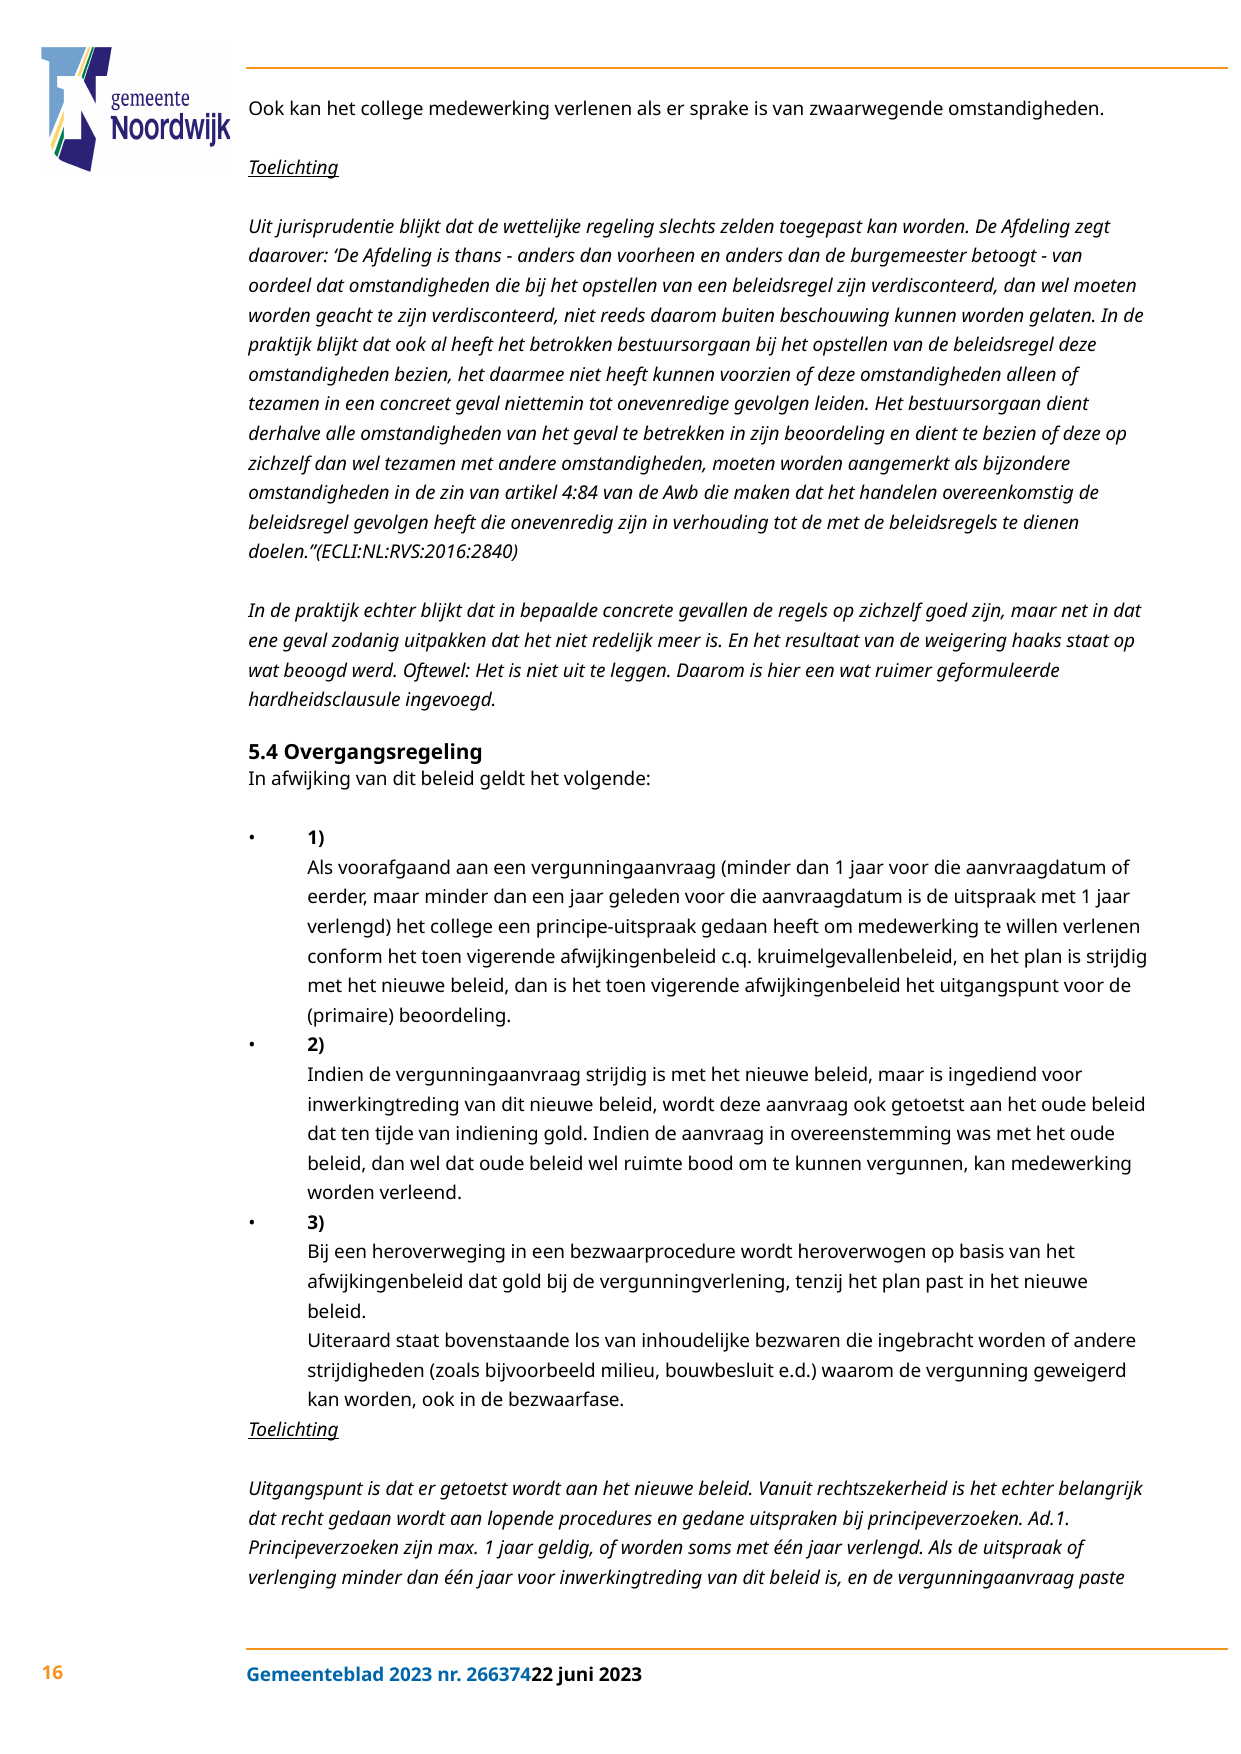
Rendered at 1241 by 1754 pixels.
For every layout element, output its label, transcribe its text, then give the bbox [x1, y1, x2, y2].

list Bij een heroverweging in een bezwaarprocedure wordt heroverwogen op basis van het afwijkingenbeleid dat gold bij de vergunningverlening, tenzij het plan past in het nieuwe beleid. [248, 1239, 1152, 1323]
text Toelichting [248, 1416, 1152, 1442]
list Als voorafgaand aan een vergunningaanvraag (minder dan 1 jaar voor die aanvraagdatum of eerder, maar minder dan een jaar geleden voor die aanvraagdatum is de uitspraak met 1 jaar verlengd) het college een principe-uitspraak gedaan heeft om medewerking te willen verlenen conform het toen vigerende afwijkingenbeleid c.q. kruimelgevallenbeleid, en het plan is strijdig met het nieuwe beleid, dan is het toen vigerende afwijkingenbeleid het uitgangspunt voor de (primaire) beoordeling. [248, 854, 1152, 1028]
text 5.4 Overgangsregeling [248, 737, 1152, 765]
list 3) [248, 1209, 1152, 1235]
list Indien de vergunningaanvraag strijdig is met het nieuwe beleid, maar is ingediend voor inwerkingtreding van dit nieuwe beleid, wordt deze aanvraag ook getoetst aan het oude beleid dat ten tijde van indiening gold. Indien de aanvraag in overeenstemming was met het oude beleid, dan wel dat oude beleid wel ruimte bood om te kunnen vergunnen, kan medewerking worden verleend. [248, 1061, 1152, 1205]
list Uiteraard staat bovenstaande los van inhoudelijke bezwaren die ingebracht worden of andere strijdigheden (zoals bijvoorbeeld milieu, bouwbesluit e.d.) waarom de vergunning geweigerd kan worden, ook in de bezwaarfase. [248, 1327, 1152, 1412]
text Uitgangspunt is dat er getoetst wordt aan het nieuwe beleid. Vanuit rechtszekerheid is het echter belangrijk dat recht gedaan wordt aan lopende procedures en gedane uitspraken bij principeverzoeken. Ad.1. Principeverzoeken zijn max. 1 jaar geldig, of worden soms met één jaar verlengd. Als de uitspraak of verlenging minder dan één jaar voor inwerkingtreding van dit beleid is, en de vergunningaanvraag paste [248, 1475, 1152, 1590]
text Uit jurisprudentie blijkt dat de wettelijke regeling slechts zelden toegepast kan worden. De Afdeling zegt daarover: ‘De Afdeling is thans - anders dan voorheen en anders dan de burgemeester betoogt - van oordeel dat omstandigheden die bij het opstellen van een beleidsregel zijn verdisconteerd, dan wel moeten worden geacht te zijn verdisconteerd, niet reeds daarom buiten beschouwing kunnen worden gelaten. In de praktijk blijkt dat ook al heeft het betrokken bestuursorgaan bij het opstellen van de beleidsregel deze omstandigheden bezien, het daarmee niet heeft kunnen voorzien of deze omstandigheden alleen of tezamen in een concreet geval niettemin tot onevenredige gevolgen leiden. Het bestuursorgaan dient derhalve alle omstandigheden van het geval te betrekken in zijn beoordeling en dient te bezien of deze op zichzelf dan wel tezamen met andere omstandigheden, moeten worden aangemerkt als bijzondere omstandigheden in de zin van artikel 4:84 van de Awb die maken dat het handelen overeenkomstig de beleidsregel gevolgen heeft die onevenredig zijn in verhouding tot de met de beleidsregels te dienen doelen.”(ECLI:NL:RVS:2016:2840) [248, 213, 1152, 564]
text In afwijking van dit beleid geldt het volgende: [248, 765, 1152, 791]
text In de praktijk echter blijkt dat in bepaalde concrete gevallen de regels op zichzelf goed zijn, maar net in dat ene geval zodanig uitpakken dat het niet redelijk meer is. En het resultaat van de weigering haaks staat op wat beoogd werd. Oftewel: Het is niet uit te leggen. Daarom is hier een wat ruimer geformuleerde hardheidsclausule ingevoegd. [248, 598, 1152, 712]
picture [41, 47, 231, 172]
text Ook kan het college medewerking verlenen als er sprake is van zwaarwegende omstandigheden. [248, 95, 1152, 121]
text Toelichting [248, 154, 1152, 180]
list 2) [248, 1032, 1152, 1057]
list 1) [248, 824, 1152, 850]
